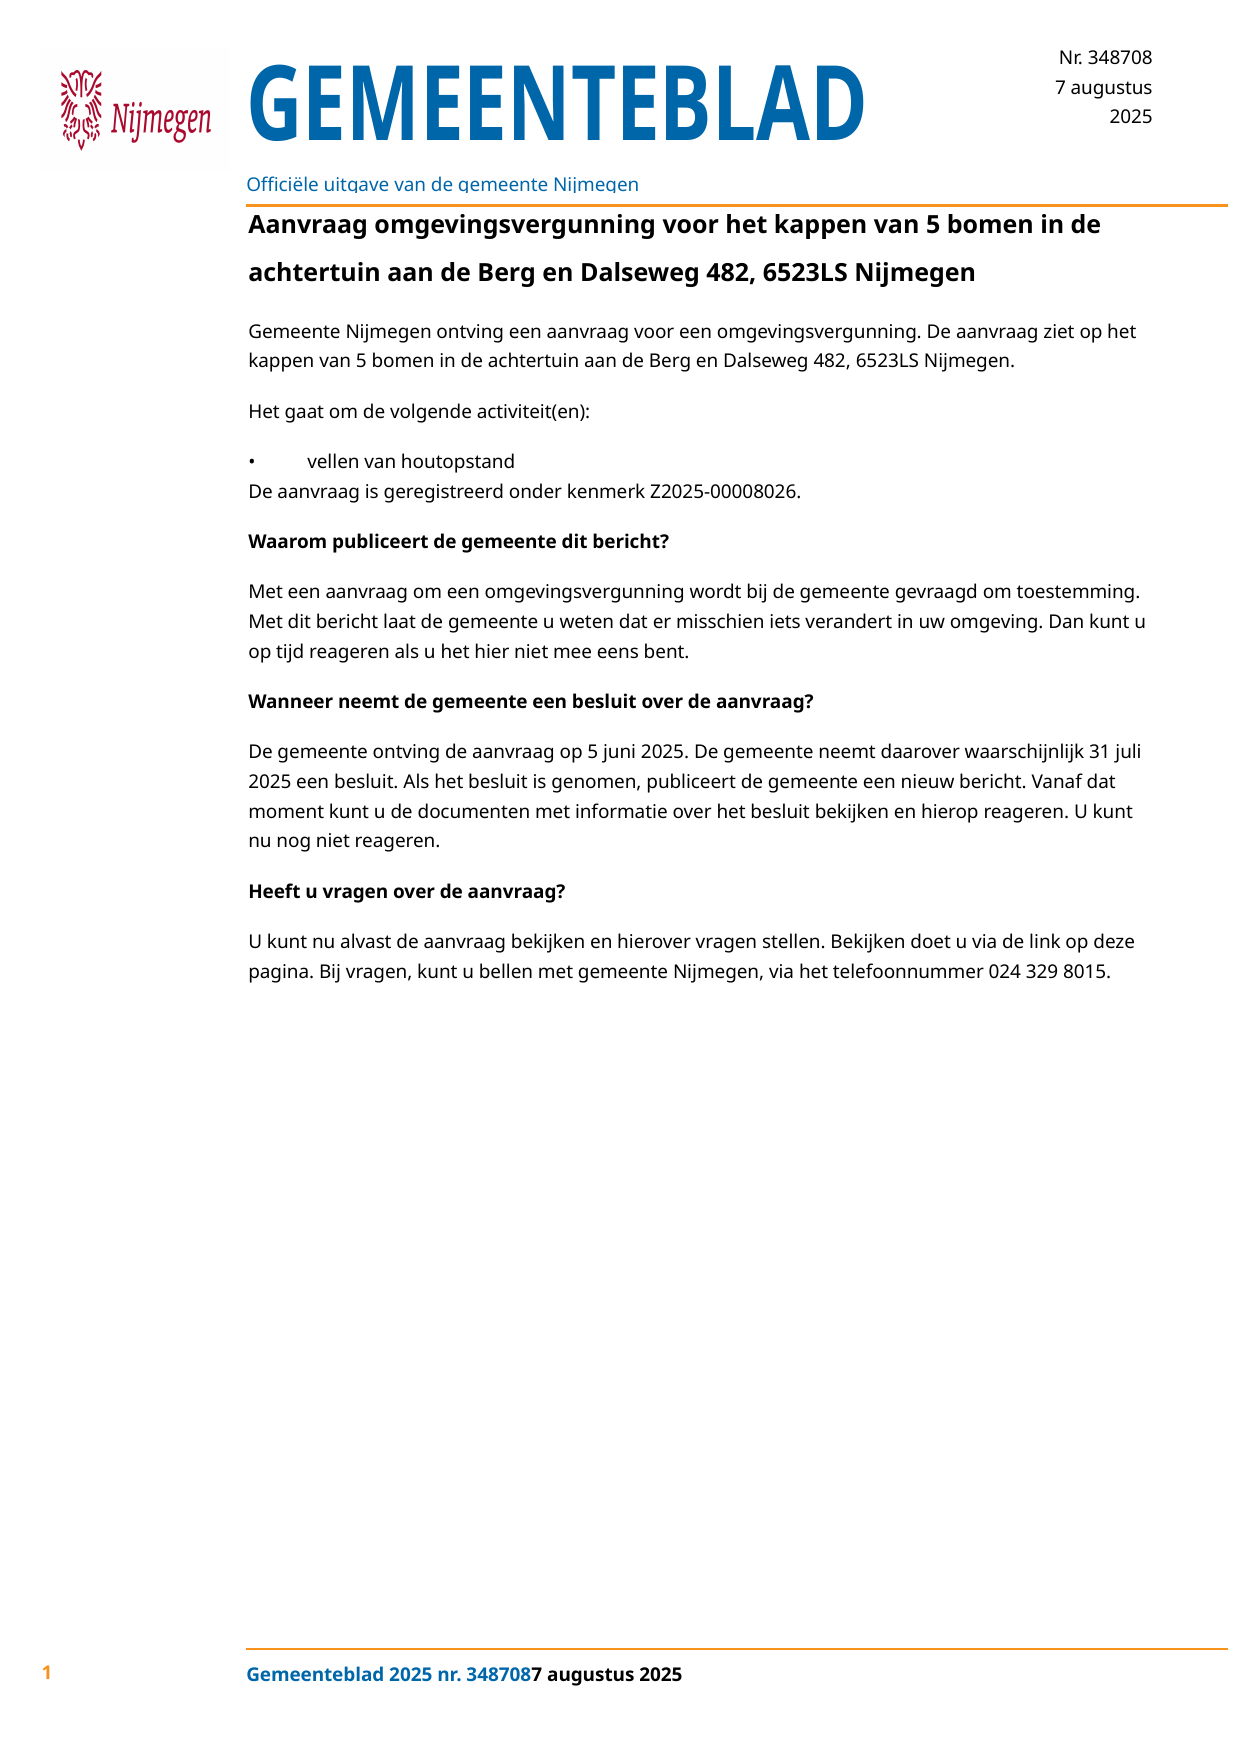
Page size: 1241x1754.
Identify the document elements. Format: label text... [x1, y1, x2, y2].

text De aanvraag is geregistreerd onder kenmerk Z2025-00008026. [248, 478, 1152, 504]
text U kunt nu alvast de aanvraag bekijken en hierover vragen stellen. Bekijken doet u via de link op deze pagina. Bij vragen, kunt u bellen met gemeente Nijmegen, via het telefoonnummer 024 329 8015. [248, 928, 1152, 984]
text Aanvraag omgevingsvergunning voor het kappen van 5 bomen in de achtertuin aan de Berg en Dalseweg 482, 6523LS Nijmegen [248, 207, 1152, 288]
text Heeft u vragen over de aanvraag? [248, 878, 1152, 904]
text Waarom publiceert de gemeente dit bericht? [248, 528, 1152, 554]
text Met een aanvraag om een omgevingsvergunning wordt bij de gemeente gevraagd om toestemming. Met dit bericht laat de gemeente u weten dat er misschien iets verandert in uw omgeving. Dan kunt u op tijd reageren als u het hier niet mee eens bent. [248, 579, 1152, 664]
text De gemeente ontving de aanvraag op 5 juni 2025. De gemeente neemt daarover waarschijnlijk 31 juli 2025 een besluit. Als het besluit is genomen, publiceert de gemeente een nieuw bericht. Vanaf dat moment kunt u de documenten met informatie over het besluit bekijken en hierop reageren. U kunt nu nog niet reageren. [248, 739, 1152, 853]
text Wanneer neemt de gemeente een besluit over de aanvraag? [248, 688, 1152, 714]
text Het gaat om de volgende activiteit(en): [248, 398, 1152, 424]
list vellen van houtopstand [248, 448, 1152, 474]
text Gemeente Nijmegen ontving een aanvraag voor een omgevingsvergunning. De aanvraag ziet op het kappen van 5 bomen in de achtertuin aan de Berg en Dalseweg 482, 6523LS Nijmegen. [248, 318, 1152, 373]
picture [41, 47, 231, 172]
